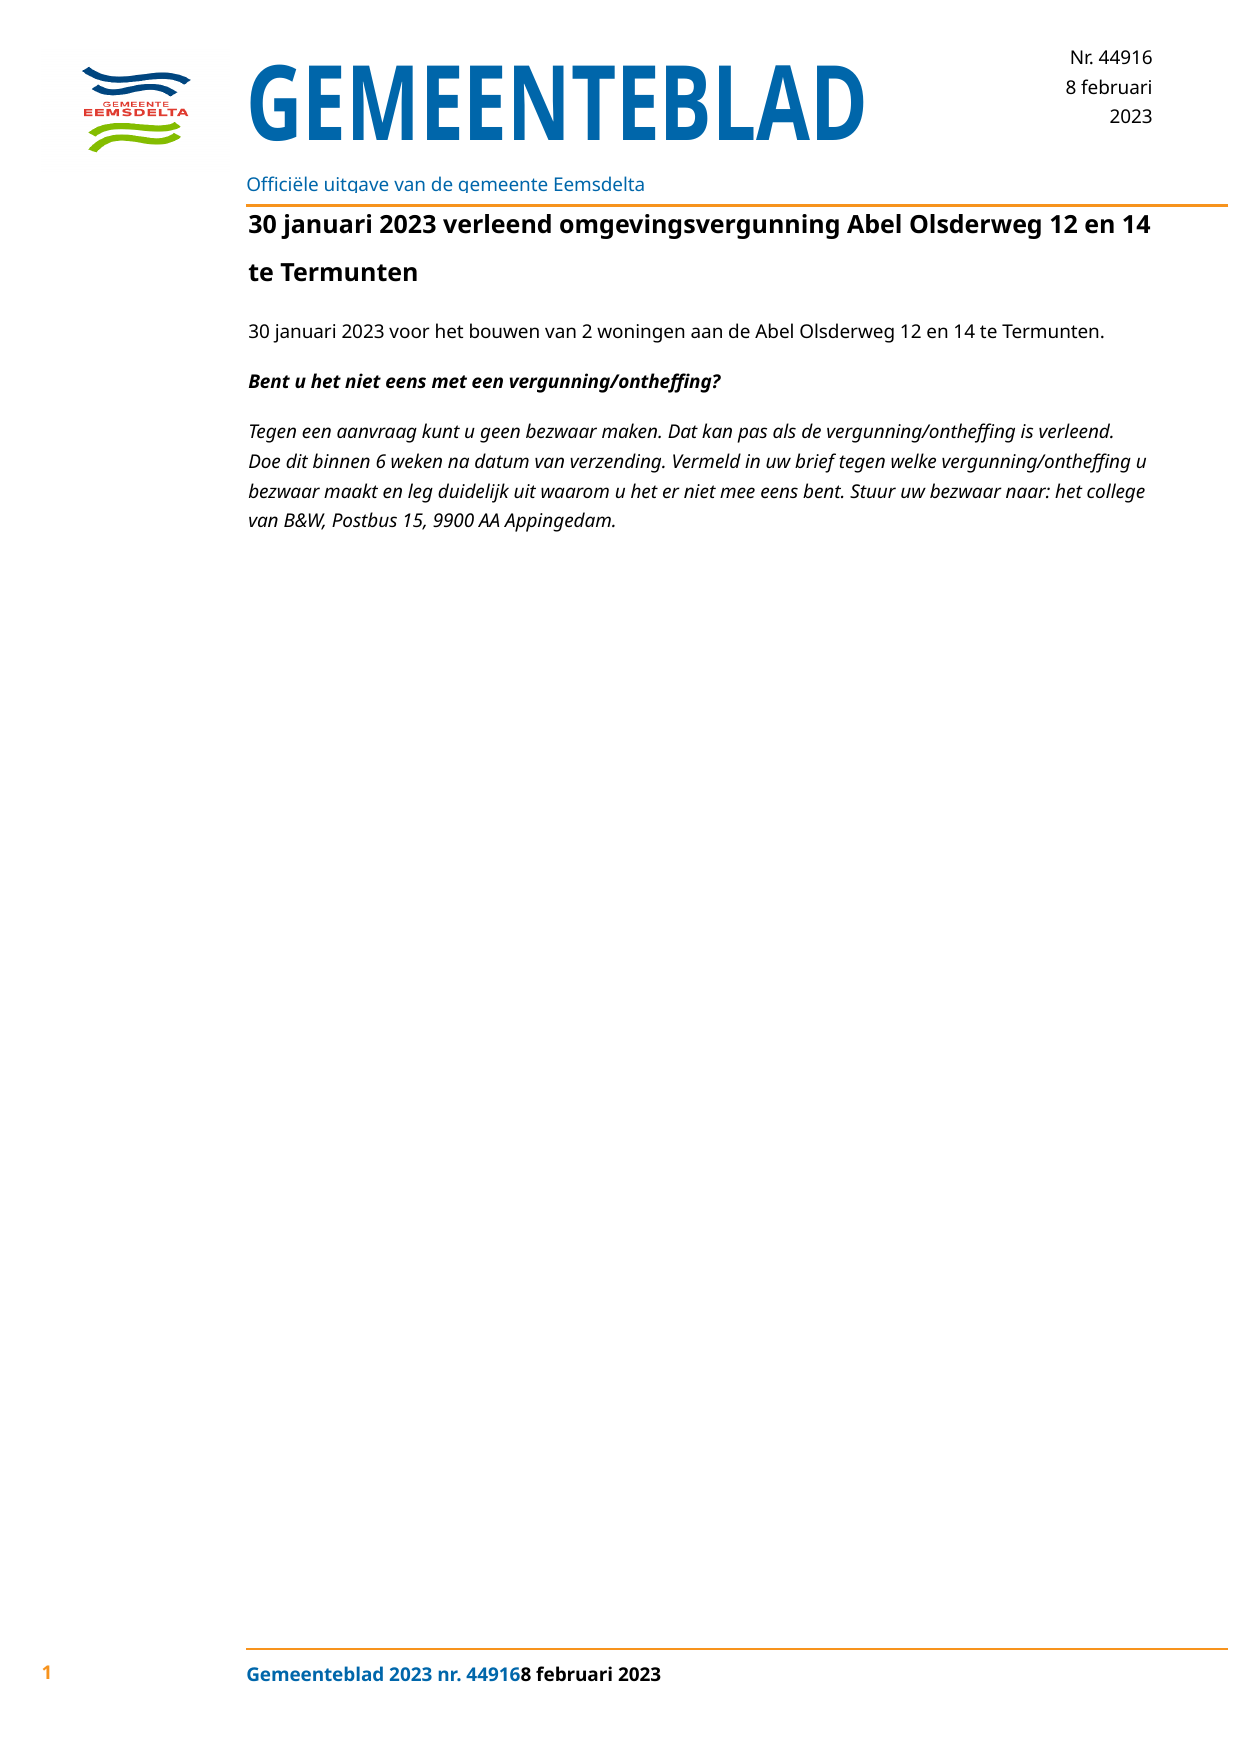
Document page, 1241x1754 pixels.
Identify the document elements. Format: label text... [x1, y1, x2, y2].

text 30 januari 2023 voor het bouwen van 2 woningen aan de Abel Olsderweg 12 en 14 te Termunten. [248, 318, 1152, 344]
text 30 januari 2023 verleend omgevingsvergunning Abel Olsderweg 12 en 14 te Termunten [248, 207, 1152, 288]
text Bent u het niet eens met een vergunning/ontheffing? [248, 368, 1152, 394]
text Tegen een aanvraag kunt u geen bezwaar maken. Dat kan pas als de vergunning/ontheffing is verleend. Doe dit binnen 6 weken na datum van verzending. Vermeld in uw brief tegen welke vergunning/ontheffing u bezwaar maakt en leg duidelijk uit waarom u het er niet mee eens bent. Stuur uw bezwaar naar: het college van B&W, Postbus 15, 9900 AA Appingedam. [248, 419, 1152, 533]
picture [41, 47, 231, 172]
